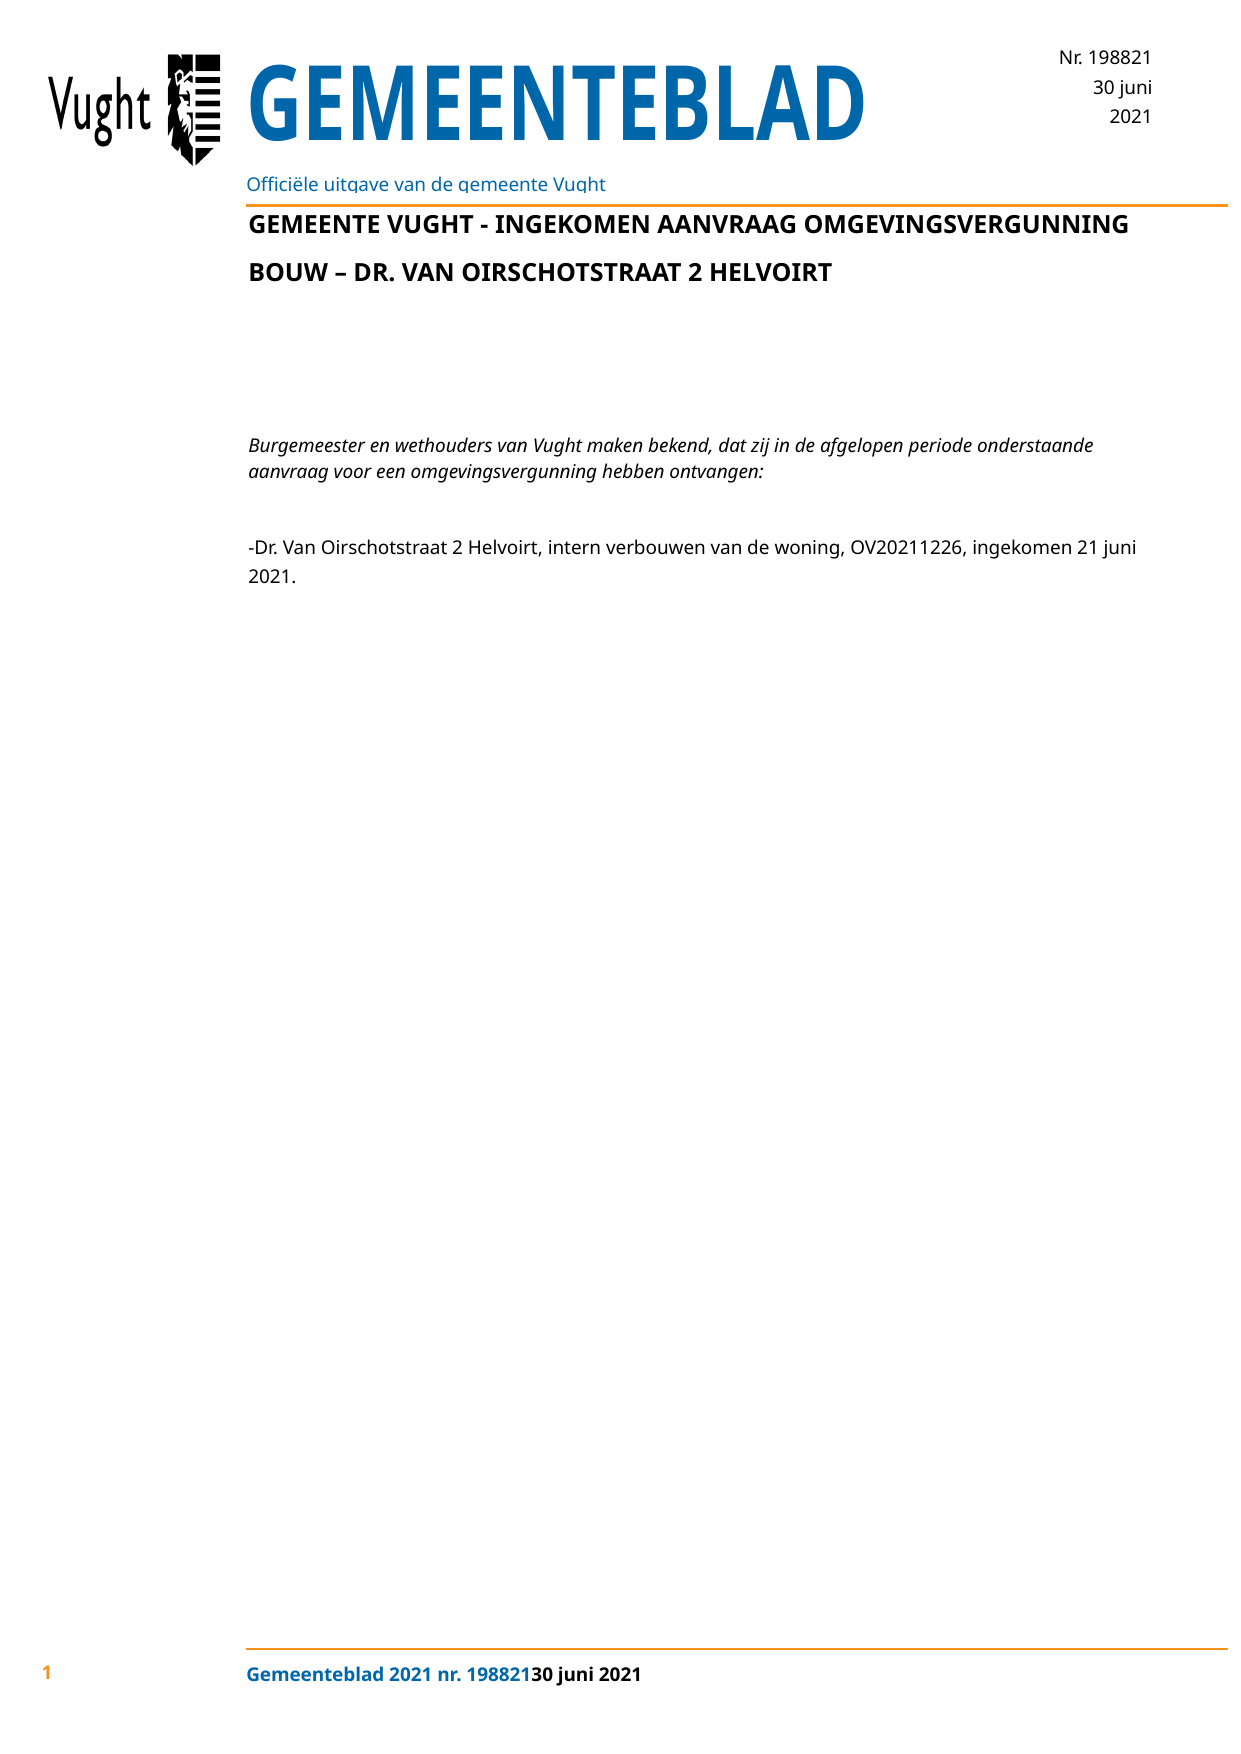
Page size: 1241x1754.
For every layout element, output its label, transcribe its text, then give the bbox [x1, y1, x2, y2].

text GEMEENTE VUGHT - INGEKOMEN AANVRAAG OMGEVINGSVERGUNNING BOUW – DR. VAN OIRSCHOTSTRAAT 2 HELVOIRT [248, 207, 1152, 288]
text Burgemeester en wethouders van Vught maken bekend, dat zij in de afgelopen periode onderstaande aanvraag voor een omgevingsvergunning hebben ontvangen: [248, 432, 1152, 484]
text -Dr. Van Oirschotstraat 2 Helvoirt, intern verbouwen van de woning, OV20211226, ingekomen 21 juni 2021. [248, 534, 1152, 589]
picture [41, 47, 231, 172]
